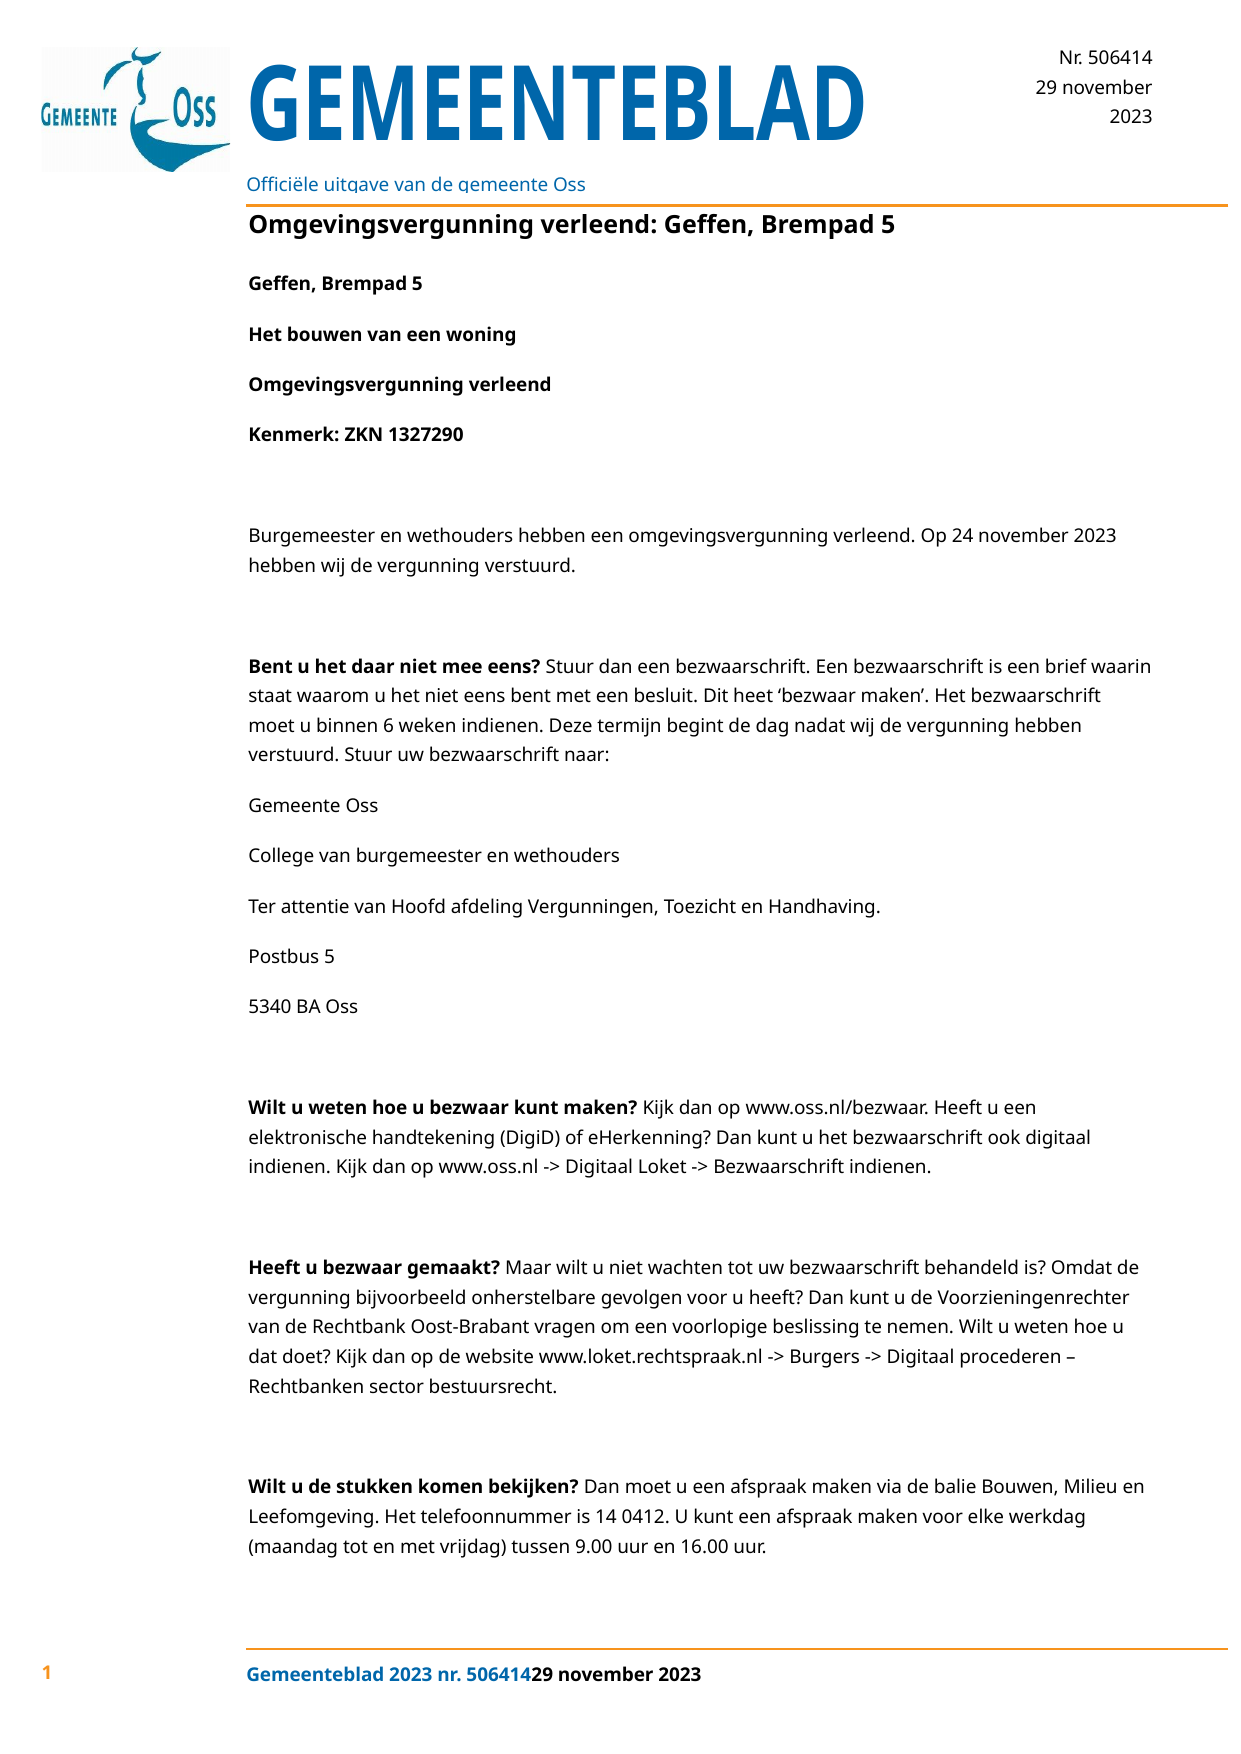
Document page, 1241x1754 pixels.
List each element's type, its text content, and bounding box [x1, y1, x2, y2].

text Omgevingsvergunning verleend: Geffen, Brempad 5 [248, 207, 1152, 241]
text Heeft u bezwaar gemaakt? Maar wilt u niet wachten tot uw bezwaarschrift behandeld is? Omdat de vergunning bijvoorbeeld onherstelbare gevolgen voor u heeft? Dan kunt u de Voorzieningenrechter van de Rechtbank Oost-Brabant vragen om een voorlopige beslissing te nemen. Wilt u weten hoe u dat doet? Kijk dan op de website www.loket.rechtspraak.nl -> Burgers -> Digitaal procederen – Rechtbanken sector bestuursrecht. [248, 1254, 1152, 1398]
text Omgevingsvergunning verleend [248, 371, 1152, 397]
text Gemeente Oss [248, 792, 1152, 818]
text Postbus 5 [248, 943, 1152, 969]
text College van burgemeester en wethouders [248, 842, 1152, 868]
text Wilt u weten hoe u bezwaar kunt maken? Kijk dan op www.oss.nl/bezwaar. Heeft u een elektronische handtekening (DigiD) of eHerkenning? Dan kunt u het bezwaarschrift ook digitaal indienen. Kijk dan op www.oss.nl -> Digitaal Loket -> Bezwaarschrift indienen. [248, 1094, 1152, 1179]
picture [41, 47, 231, 172]
text Wilt u de stukken komen bekijken? Dan moet u een afspraak maken via de balie Bouwen, Milieu en Leefomgeving. Het telefoonnummer is 14 0412. U kunt een afspraak maken voor elke werkdag (maandag tot en met vrijdag) tussen 9.00 uur en 16.00 uur. [248, 1474, 1152, 1558]
text Kenmerk: ZKN 1327290 [248, 422, 1152, 447]
text 5340 BA Oss [248, 994, 1152, 1019]
text Bent u het daar niet mee eens? Stuur dan een bezwaarschrift. Een bezwaarschrift is een brief waarin staat waarom u het niet eens bent met een besluit. Dit heet ‘bezwaar maken’. Het bezwaarschrift moet u binnen 6 weken indienen. Deze termijn begint de dag nadat wij de vergunning hebben verstuurd. Stuur uw bezwaarschrift naar: [248, 653, 1152, 767]
text Het bouwen van een woning [248, 321, 1152, 346]
text Ter attentie van Hoofd afdeling Vergunningen, Toezicht en Handhaving. [248, 893, 1152, 918]
text Burgemeester en wethouders hebben een omgevingsvergunning verleend. Op 24 november 2023 hebben wij de vergunning verstuurd. [248, 522, 1152, 578]
text Geffen, Brempad 5 [248, 270, 1152, 296]
